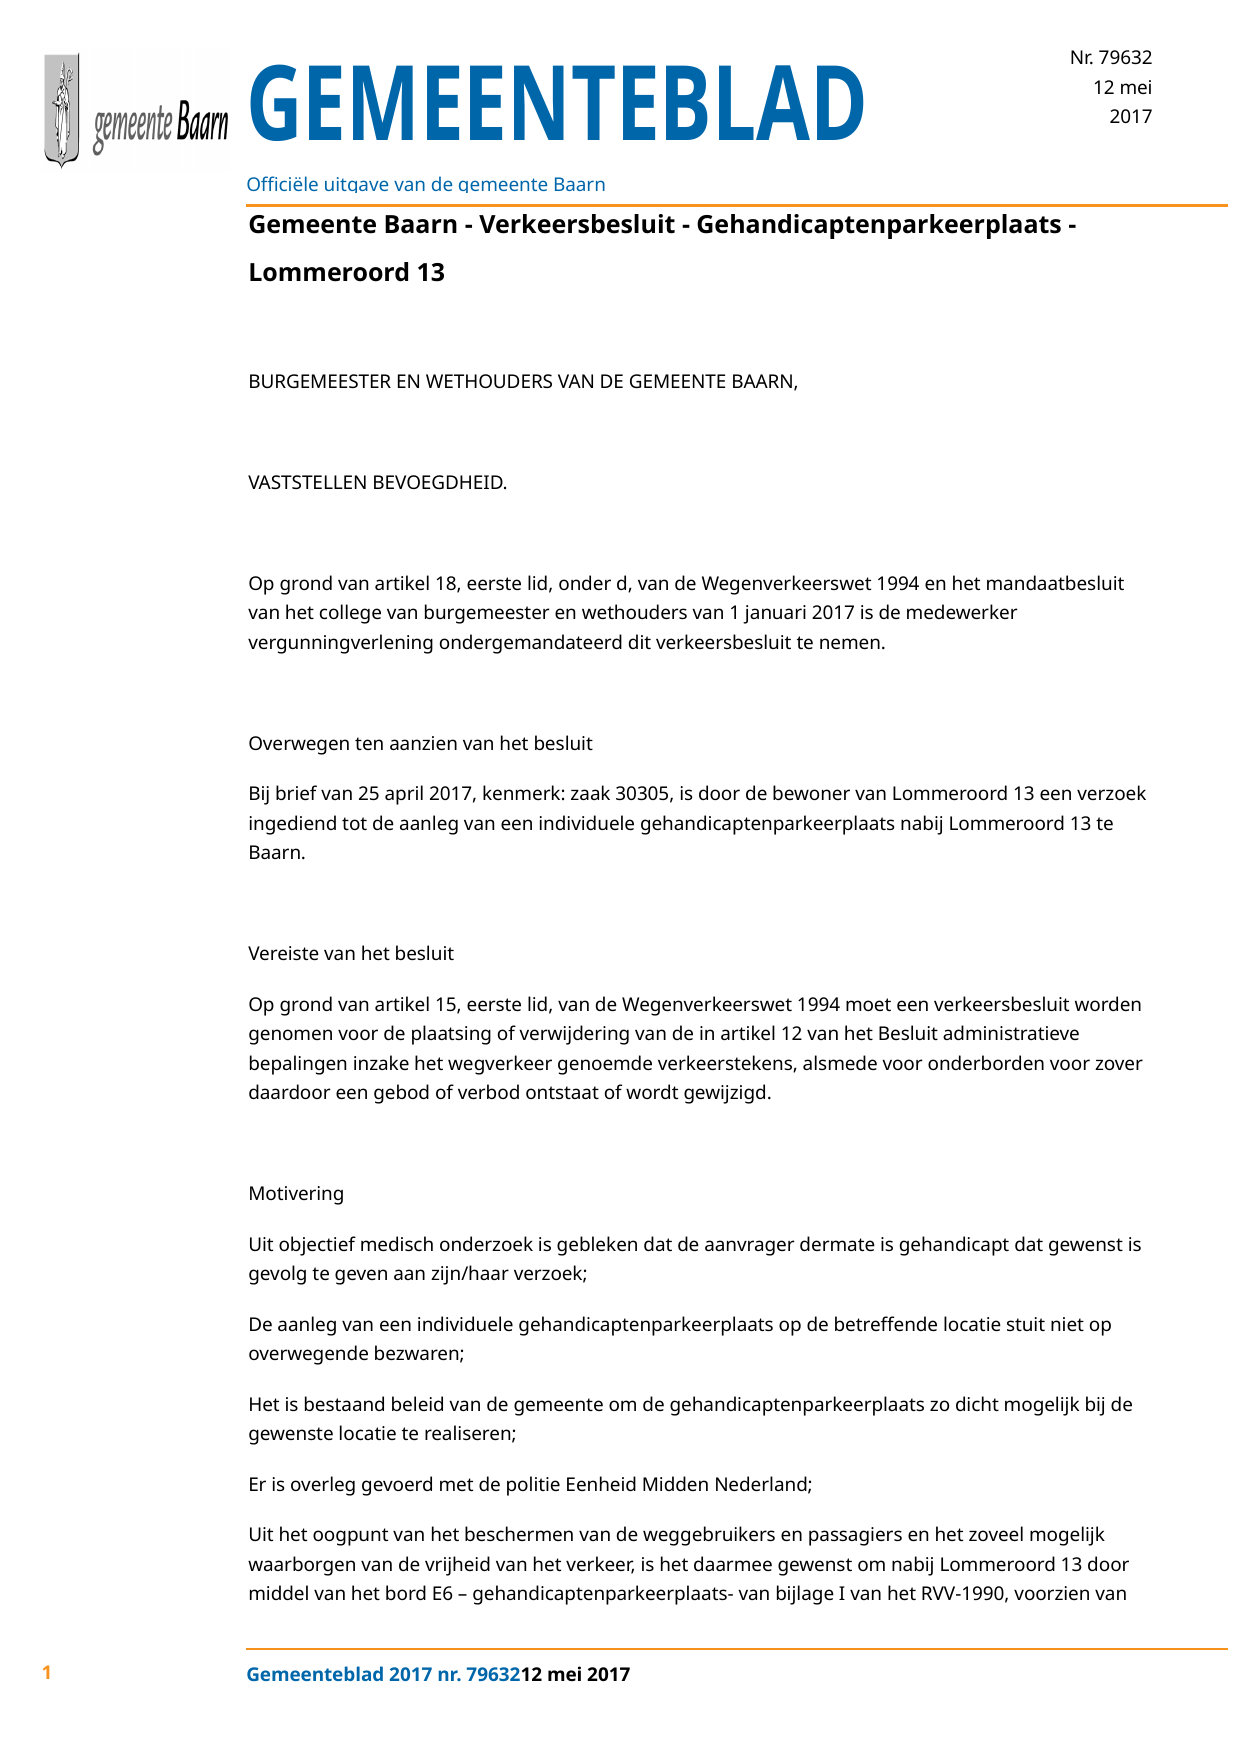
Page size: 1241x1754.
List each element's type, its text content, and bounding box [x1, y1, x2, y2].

text Uit het oogpunt van het beschermen van de weggebruikers en passagiers en het zoveel mogelijk waarborgen van de vrijheid van het verkeer, is het daarmee gewenst om nabij Lommeroord 13 door middel van het bord E6 – gehandicaptenparkeerplaats- van bijlage I van het RVV-1990, voorzien van [248, 1521, 1152, 1606]
text Gemeente Baarn - Verkeersbesluit - Gehandicaptenparkeerplaats - Lommeroord 13 [248, 207, 1152, 288]
text Er is overleg gevoerd met de politie Eenheid Midden Nederland; [248, 1471, 1152, 1497]
text Op grond van artikel 18, eerste lid, onder d, van de Wegenverkeerswet 1994 en het mandaatbesluit van het college van burgemeester en wethouders van 1 januari 2017 is de medewerker vergunningverlening ondergemandateerd dit verkeersbesluit te nemen. [248, 570, 1152, 655]
text Bij brief van 25 april 2017, kenmerk: zaak 30305, is door de bewoner van Lommeroord 13 een verzoek ingediend tot de aanleg van een individuele gehandicaptenparkeerplaats nabij Lommeroord 13 te Baarn. [248, 780, 1152, 865]
text Op grond van artikel 15, eerste lid, van de Wegenverkeerswet 1994 moet een verkeersbesluit worden genomen voor de plaatsing of verwijdering van de in artikel 12 van het Besluit administratieve bepalingen inzake het wegverkeer genoemde verkeerstekens, alsmede voor onderborden voor zover daardoor een gebod of verbod ontstaat of wordt gewijzigd. [248, 991, 1152, 1105]
text Vereiste van het besluit [248, 940, 1152, 966]
text De aanleg van een individuele gehandicaptenparkeerplaats op de betreffende locatie stuit niet op overwegende bezwaren; [248, 1311, 1152, 1366]
text Uit objectief medisch onderzoek is gebleken dat de aanvrager dermate is gehandicapt dat gewenst is gevolg te geven aan zijn/haar verzoek; [248, 1231, 1152, 1286]
text Motivering [248, 1180, 1152, 1206]
text VASTSTELLEN BEVOEGDHEID. [248, 469, 1152, 495]
text Het is bestaand beleid van de gemeente om de gehandicaptenparkeerplaats zo dicht mogelijk bij de gewenste locatie te realiseren; [248, 1391, 1152, 1446]
text BURGEMEESTER EN WETHOUDERS VAN DE GEMEENTE BAARN, [248, 368, 1152, 394]
picture [41, 47, 231, 172]
text Overwegen ten aanzien van het besluit [248, 730, 1152, 756]
